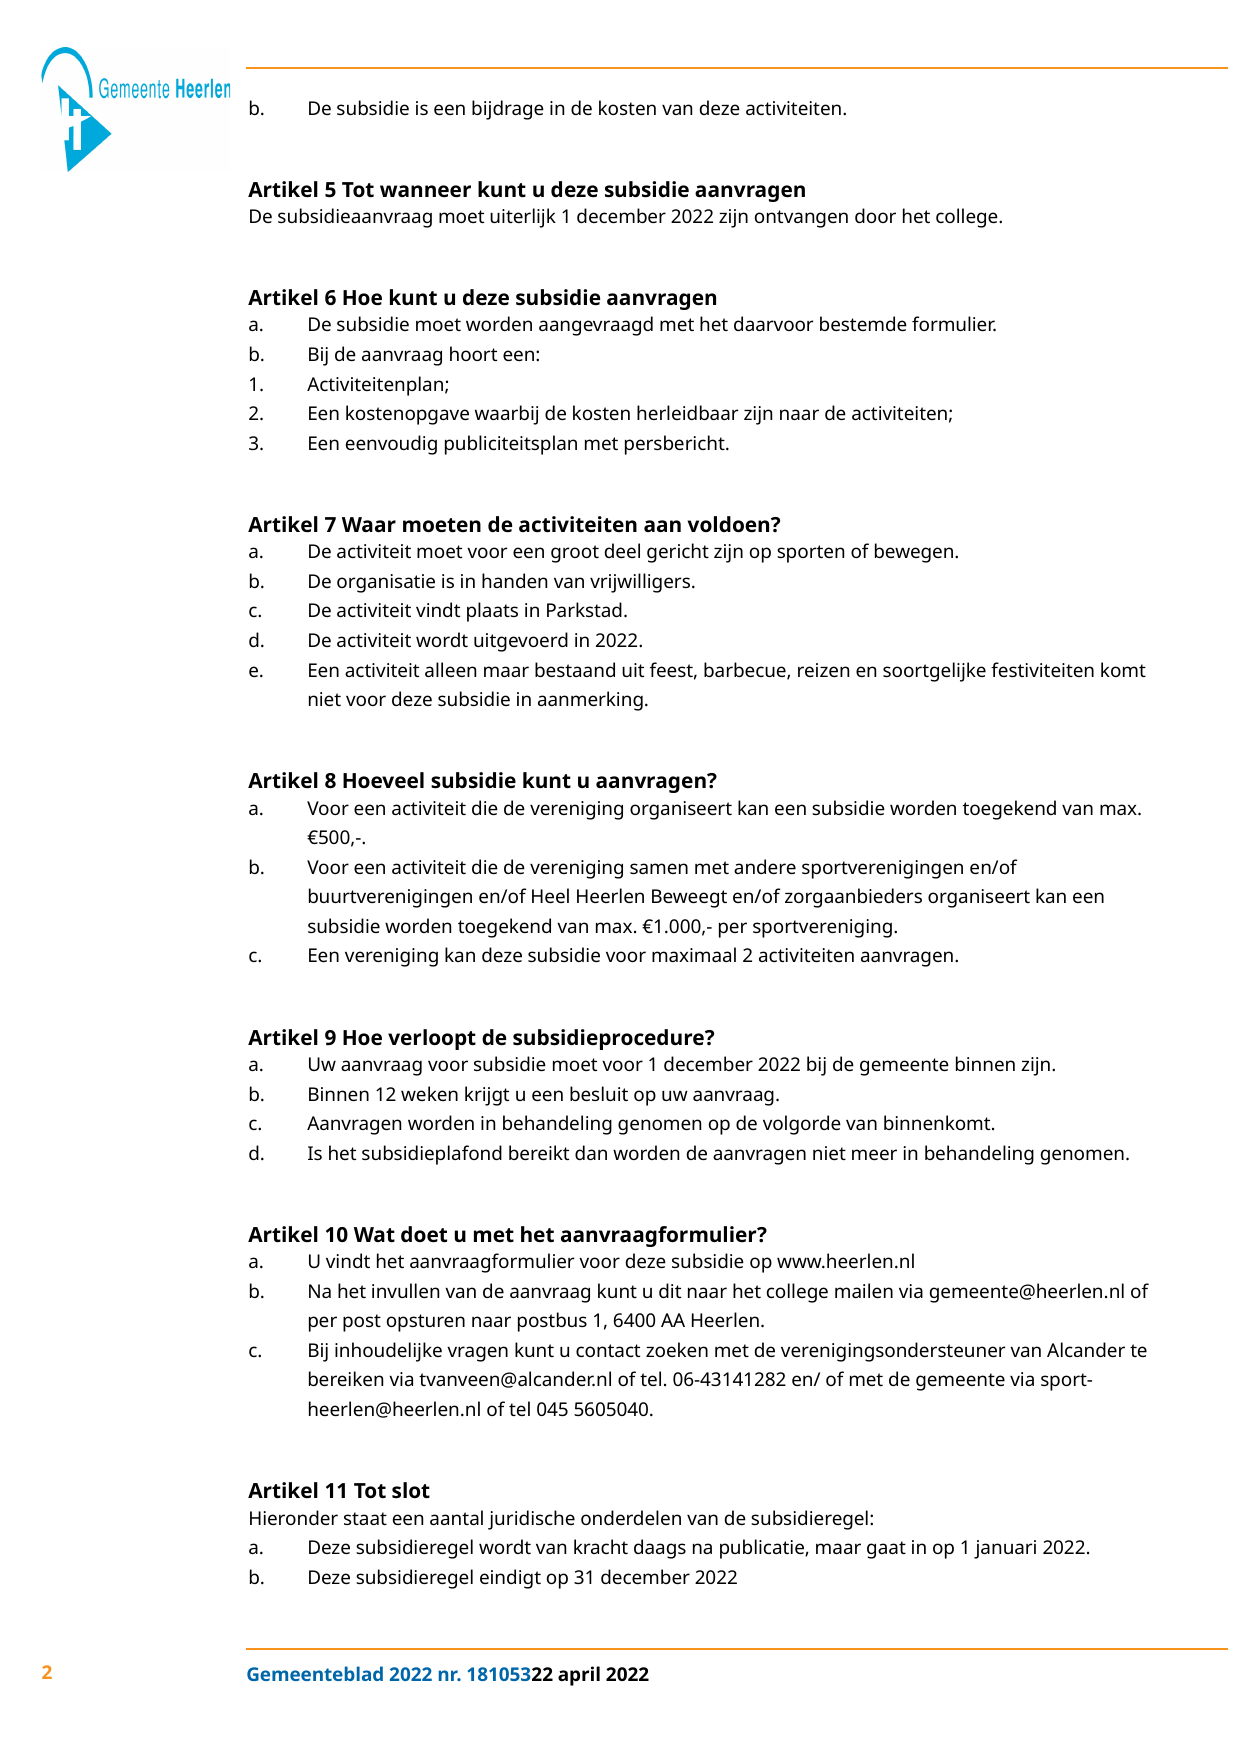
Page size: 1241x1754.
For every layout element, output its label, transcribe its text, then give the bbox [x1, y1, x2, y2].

list Binnen 12 weken krijgt u een besluit op uw aanvraag. [248, 1081, 1152, 1106]
list Een kostenopgave waarbij de kosten herleidbaar zijn naar de activiteiten; [248, 400, 1152, 426]
list De organisatie is in handen van vrijwilligers. [248, 568, 1152, 594]
list Na het invullen van de aanvraag kunt u dit naar het college mailen via gemeente@heerlen.nl of per post opsturen naar postbus 1, 6400 AA Heerlen. [248, 1278, 1152, 1333]
list Activiteitenplan; [248, 371, 1152, 397]
list De subsidie moet worden aangevraagd met het daarvoor bestemde formulier. [248, 312, 1152, 337]
list Een vereniging kan deze subsidie voor maximaal 2 activiteiten aanvragen. [248, 943, 1152, 968]
list Een eenvoudig publiciteitsplan met persbericht. [248, 430, 1152, 456]
list U vindt het aanvraagformulier voor deze subsidie op www.heerlen.nl [248, 1248, 1152, 1274]
list De activiteit moet voor een groot deel gericht zijn op sporten of bewegen. [248, 538, 1152, 564]
list De activiteit vindt plaats in Parkstad. [248, 598, 1152, 623]
text Artikel 8 Hoeveel subsidie kunt u aanvragen? [248, 766, 1152, 795]
list Voor een activiteit die de vereniging organiseert kan een subsidie worden toegekend van max. €500,-. [248, 795, 1152, 850]
text Artikel 6 Hoe kunt u deze subsidie aanvragen [248, 283, 1152, 312]
list Bij inhoudelijke vragen kunt u contact zoeken met de verenigingsondersteuner van Alcander te bereiken via tvanveen@alcander.nl of tel. 06-43141282 en/ of met de gemeente via sport-heerlen@heerlen.nl of tel 045 5605040. [248, 1337, 1152, 1422]
text Artikel 11 Tot slot [248, 1476, 1152, 1505]
list Voor een activiteit die de vereniging samen met andere sportverenigingen en/of buurtverenigingen en/of Heel Heerlen Beweegt en/of zorgaanbieders organiseert kan een subsidie worden toegekend van max. €1.000,- per sportvereniging. [248, 854, 1152, 939]
text Artikel 10 Wat doet u met het aanvraagformulier? [248, 1220, 1152, 1248]
text De subsidieaanvraag moet uiterlijk 1 december 2022 zijn ontvangen door het college. [248, 203, 1152, 229]
text Artikel 5 Tot wanneer kunt u deze subsidie aanvragen [248, 175, 1152, 203]
list De activiteit wordt uitgevoerd in 2022. [248, 627, 1152, 653]
list De subsidie is een bijdrage in de kosten van deze activiteiten. [248, 95, 1152, 121]
picture [41, 47, 59, 70]
list Een activiteit alleen maar bestaand uit feest, barbecue, reizen en soortgelijke festiviteiten komt niet voor deze subsidie in aanmerking. [248, 657, 1152, 712]
list Is het subsidieplafond bereikt dan worden de aanvragen niet meer in behandeling genomen. [248, 1140, 1152, 1166]
text Hieronder staat een aantal juridische onderdelen van de subsidieregel: [248, 1505, 1152, 1530]
picture [41, 47, 231, 172]
list Deze subsidieregel wordt van kracht daags na publicatie, maar gaat in op 1 januari 2022. [248, 1534, 1152, 1560]
list Uw aanvraag voor subsidie moet voor 1 december 2022 bij de gemeente binnen zijn. [248, 1051, 1152, 1077]
list Deze subsidieregel eindigt op 31 december 2022 [248, 1564, 1152, 1589]
text Artikel 9 Hoe verloopt de subsidieprocedure? [248, 1023, 1152, 1051]
list Aanvragen worden in behandeling genomen op de volgorde van binnenkomt. [248, 1110, 1152, 1136]
text Artikel 7 Waar moeten de activiteiten aan voldoen? [248, 510, 1152, 538]
list Bij de aanvraag hoort een: [248, 341, 1152, 367]
